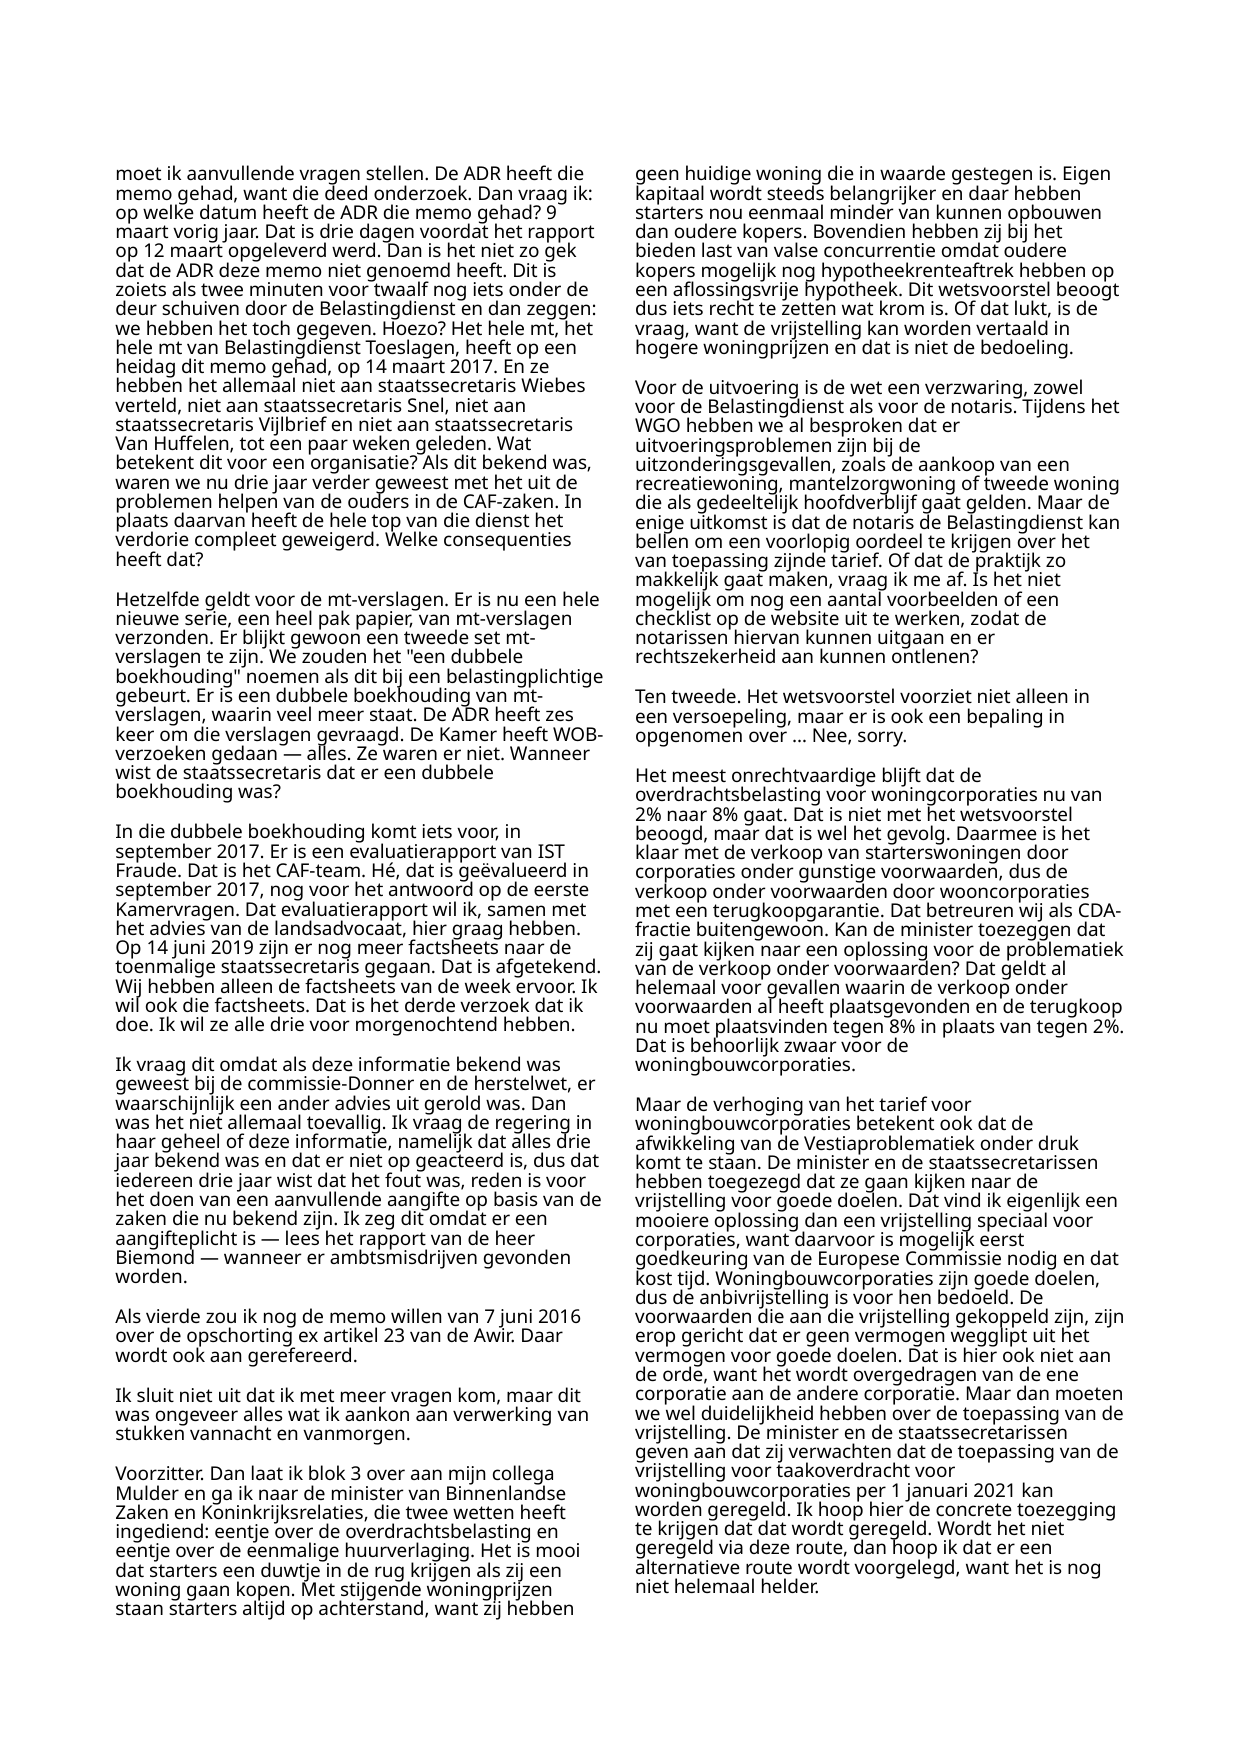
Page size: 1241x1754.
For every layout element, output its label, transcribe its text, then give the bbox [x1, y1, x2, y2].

text Ik vraag dit omdat als deze informatie bekend was geweest bij de commissie-Donner en de herstelwet, er waarschijnlijk een ander advies uit gerold was. Dan was het niet allemaal toevallig. Ik vraag de regering in haar geheel of deze informatie, namelijk dat alles drie jaar bekend was en dat er niet op geacteerd is, dus dat iedereen drie jaar wist dat het fout was, reden is voor het doen van een aanvullende aangifte op basis van de zaken die nu bekend zijn. Ik zeg dit omdat er een aangifteplicht is — lees het rapport van de heer Biemond — wanneer er ambtsmisdrijven gevonden worden. [115, 1056, 605, 1287]
text Voorzitter. Dan laat ik blok 3 over aan mijn collega Mulder en ga ik naar de minister van Binnenlandse Zaken en Koninkrijksrelaties, die twee wetten heeft ingediend: eentje over de overdrachtsbelasting en eentje over de eenmalige huurverlaging. Het is mooi dat starters een duwtje in de rug krijgen als zij een woning gaan kopen. Met stijgende woningprijzen staan starters altijd op achterstand, want zij hebben [115, 1465, 605, 1619]
text geen huidige woning die in waarde gestegen is. Eigen kapitaal wordt steeds belangrijker en daar hebben starters nou eenmaal minder van kunnen opbouwen dan oudere kopers. Bovendien hebben zij bij het bieden last van valse concurrentie omdat oudere kopers mogelijk nog hypotheekrenteaftrek hebben op een aflossingsvrije hypotheek. Dit wetsvoorstel beoogt dus iets recht te zetten wat krom is. Of dat lukt, is de vraag, want de vrijstelling kan worden vertaald in hogere woningprijzen en dat is niet de bedoeling. [635, 165, 1125, 358]
text Voor de uitvoering is de wet een verzwaring, zowel voor de Belastingdienst als voor de notaris. Tijdens het WGO hebben we al besproken dat er uitvoeringsproblemen zijn bij de uitzonderingsgevallen, zoals de aankoop van een recreatiewoning, mantelzorgwoning of tweede woning die als gedeeltelijk hoofdverblijf gaat gelden. Maar de enige uitkomst is dat de notaris de Belastingdienst kan bellen om een voorlopig oordeel te krijgen over het van toepassing zijnde tarief. Of dat de praktijk zo makkelijk gaat maken, vraag ik me af. Is het niet mogelijk om nog een aantal voorbeelden of een checklist op de website uit te werken, zodat de notarissen hiervan kunnen uitgaan en er rechtszekerheid aan kunnen ontlenen? [635, 379, 1125, 668]
text Als vierde zou ik nog de memo willen van 7 juni 2016 over de opschorting ex artikel 23 van de Awir. Daar wordt ook aan gerefereerd. [115, 1308, 605, 1366]
text Ik sluit niet uit dat ik met meer vragen kom, maar dit was ongeveer alles wat ik aankon aan verwerking van stukken vannacht en vanmorgen. [115, 1387, 605, 1444]
text Hetzelfde geldt voor de mt-verslagen. Er is nu een hele nieuwe serie, een heel pak papier, van mt-verslagen verzonden. Er blijkt gewoon een tweede set mt-verslagen te zijn. We zouden het "een dubbele boekhouding" noemen als dit bij een belastingplichtige gebeurt. Er is een dubbele boekhouding van mt-verslagen, waarin veel meer staat. De ADR heeft zes keer om die verslagen gevraagd. De Kamer heeft WOB-verzoeken gedaan — alles. Ze waren er niet. Wanneer wist de staatssecretaris dat er een dubbele boekhouding was? [115, 591, 605, 803]
text moet ik aanvullende vragen stellen. De ADR heeft die memo gehad, want die deed onderzoek. Dan vraag ik: op welke datum heeft de ADR die memo gehad? 9 maart vorig jaar. Dat is drie dagen voordat het rapport op 12 maart opgeleverd werd. Dan is het niet zo gek dat de ADR deze memo niet genoemd heeft. Dit is zoiets als twee minuten voor twaalf nog iets onder de deur schuiven door de Belastingdienst en dan zeggen: we hebben het toch gegeven. Hoezo? Het hele mt, het hele mt van Belastingdienst Toeslagen, heeft op een heidag dit memo gehad, op 14 maart 2017. En ze hebben het allemaal niet aan staatssecretaris Wiebes verteld, niet aan staatssecretaris Snel, niet aan staatssecretaris Vijlbrief en niet aan staatssecretaris Van Huffelen, tot een paar weken geleden. Wat betekent dit voor een organisatie? Als dit bekend was, waren we nu drie jaar verder geweest met het uit de problemen helpen van de ouders in de CAF-zaken. In plaats daarvan heeft de hele top van die dienst het verdorie compleet geweigerd. Welke consequenties heeft dat? [115, 165, 605, 570]
text Het meest onrechtvaardige blijft dat de overdrachtsbelasting voor woningcorporaties nu van 2% naar 8% gaat. Dat is niet met het wetsvoorstel beoogd, maar dat is wel het gevolg. Daarmee is het klaar met de verkoop van starterswoningen door corporaties onder gunstige voorwaarden, dus de verkoop onder voorwaarden door wooncorporaties met een terugkoopgarantie. Dat betreuren wij als CDA-fractie buitengewoon. Kan de minister toezeggen dat zij gaat kijken naar een oplossing voor de problematiek van de verkoop onder voorwaarden? Dat geldt al helemaal voor gevallen waarin de verkoop onder voorwaarden al heeft plaatsgevonden en de terugkoop nu moet plaatsvinden tegen 8% in plaats van tegen 2%. Dat is behoorlijk zwaar voor de woningbouwcorporaties. [635, 767, 1125, 1075]
text Maar de verhoging van het tarief voor woningbouwcorporaties betekent ook dat de afwikkeling van de Vestiaproblematiek onder druk komt te staan. De minister en de staatssecretarissen hebben toegezegd dat ze gaan kijken naar de vrijstelling voor goede doelen. Dat vind ik eigenlijk een mooiere oplossing dan een vrijstelling speciaal voor corporaties, want daarvoor is mogelijk eerst goedkeuring van de Europese Commissie nodig en dat kost tijd. Woningbouwcorporaties zijn goede doelen, dus de anbivrijstelling is voor hen bedoeld. De voorwaarden die aan die vrijstelling gekoppeld zijn, zijn erop gericht dat er geen vermogen wegglipt uit het vermogen voor goede doelen. Dat is hier ook niet aan de orde, want het wordt overgedragen van de ene corporatie aan de andere corporatie. Maar dan moeten we wel duidelijkheid hebben over de toepassing van de vrijstelling. De minister en de staatssecretarissen geven aan dat zij verwachten dat de toepassing van de vrijstelling voor taakoverdracht voor woningbouwcorporaties per 1 januari 2021 kan worden geregeld. Ik hoop hier de concrete toezegging te krijgen dat dat wordt geregeld. Wordt het niet geregeld via deze route, dan hoop ik dat er een alternatieve route wordt voorgelegd, want het is nog niet helemaal helder. [635, 1096, 1125, 1597]
text Ten tweede. Het wetsvoorstel voorziet niet alleen in een versoepeling, maar er is ook een bepaling in opgenomen over … Nee, sorry. [635, 688, 1125, 746]
text In die dubbele boekhouding komt iets voor, in september 2017. Er is een evaluatierapport van IST Fraude. Dat is het CAF-team. Hé, dat is geëvalueerd in september 2017, nog voor het antwoord op de eerste Kamervragen. Dat evaluatierapport wil ik, samen met het advies van de landsadvocaat, hier graag hebben. Op 14 juni 2019 zijn er nog meer factsheets naar de toenmalige staatssecretaris gegaan. Dat is afgetekend. Wij hebben alleen de factsheets van de week ervoor. Ik wil ook die factsheets. Dat is het derde verzoek dat ik doe. Ik wil ze alle drie voor morgenochtend hebben. [115, 823, 605, 1035]
